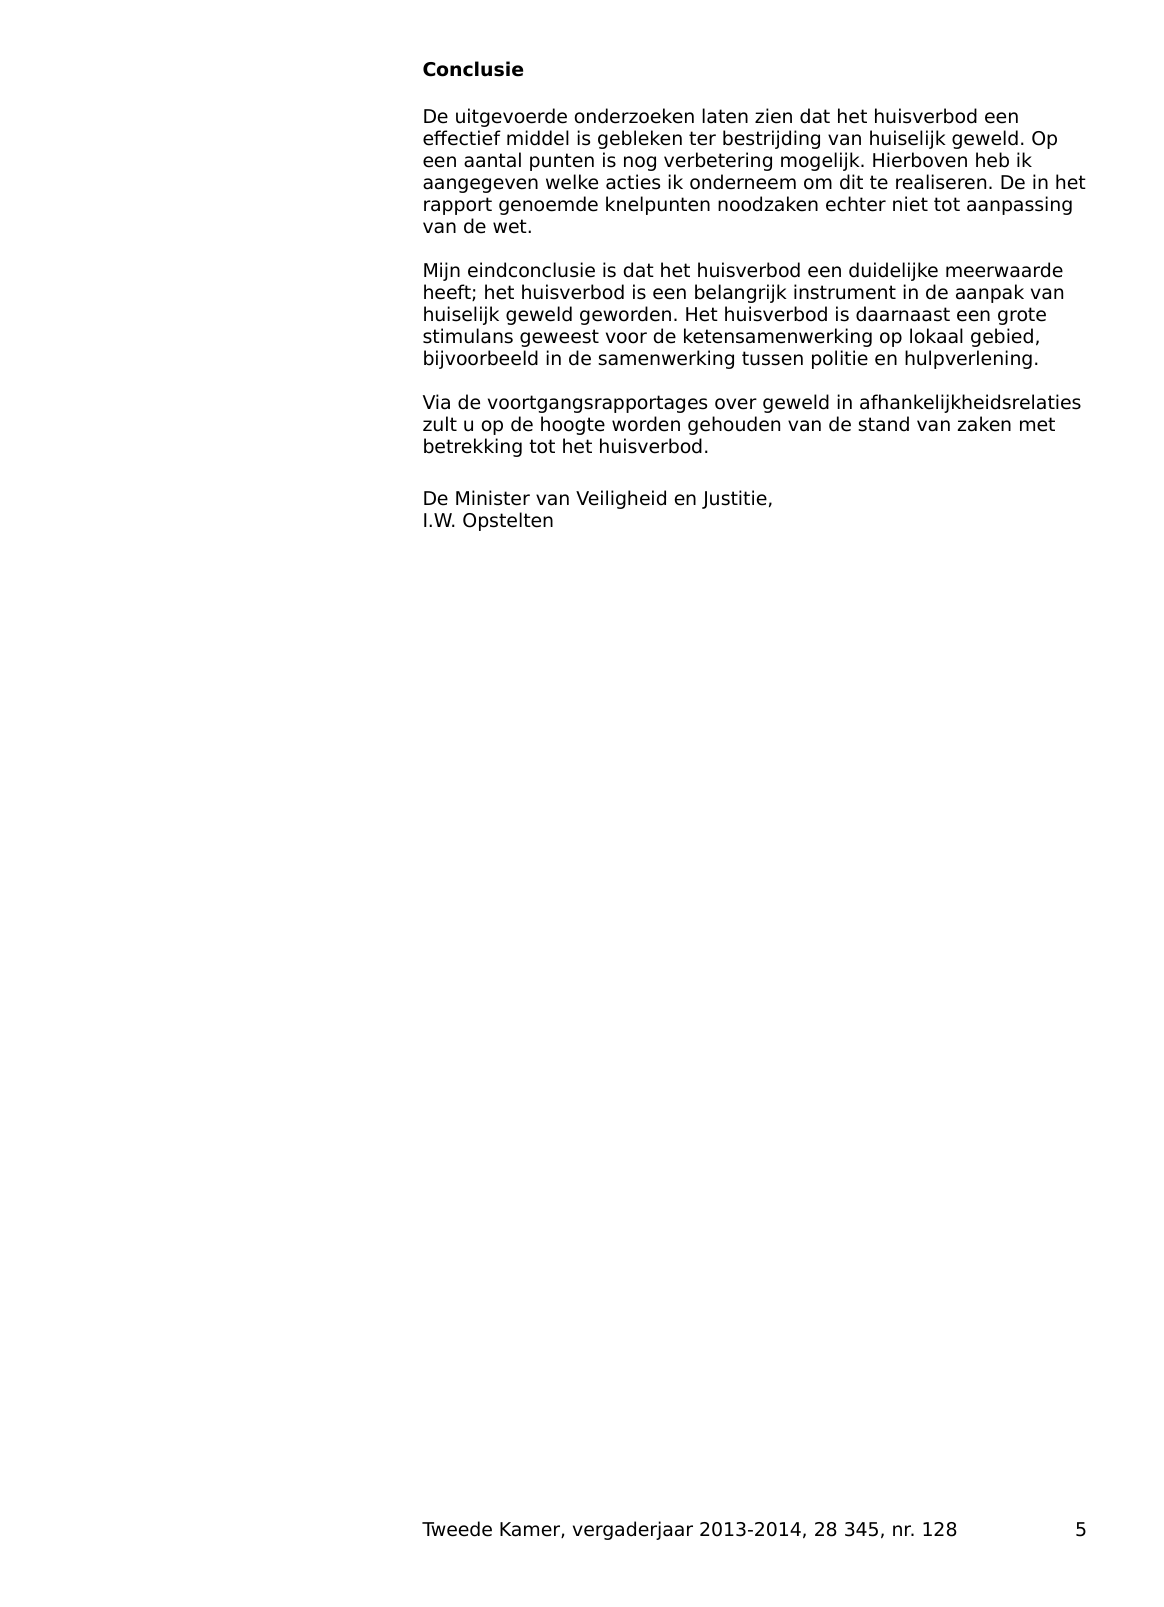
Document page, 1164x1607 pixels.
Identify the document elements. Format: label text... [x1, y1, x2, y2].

text Mijn eindconclusie is dat het huisverbod een duidelijke meerwaarde heeft; het huisverbod is een belangrijk instrument in de aanpak van huiselijk geweld geworden. Het huisverbod is daarnaast een grote stimulans geweest voor de ketensamenwerking op lokaal gebied, bijvoorbeeld in de samenwerking tussen politie en hulpverlening. [422, 260, 1087, 370]
subtitle Conclusie [422, 59, 1087, 81]
text Via de voortgangsrapportages over geweld in afhankelijkheidsrelaties zult u op de hoogte worden gehouden van de stand van zaken met betrekking tot het huisverbod. [422, 392, 1087, 458]
text De Minister van Veiligheid en Justitie, I.W. Opstelten [422, 488, 1087, 532]
text De uitgevoerde onderzoeken laten zien dat het huisverbod een effectief middel is gebleken ter bestrijding van huiselijk geweld. Op een aantal punten is nog verbetering mogelijk. Hierboven heb ik aangegeven welke acties ik onderneem om dit te realiseren. De in het rapport genoemde knelpunten noodzaken echter niet tot aanpassing van de wet. [422, 106, 1087, 238]
